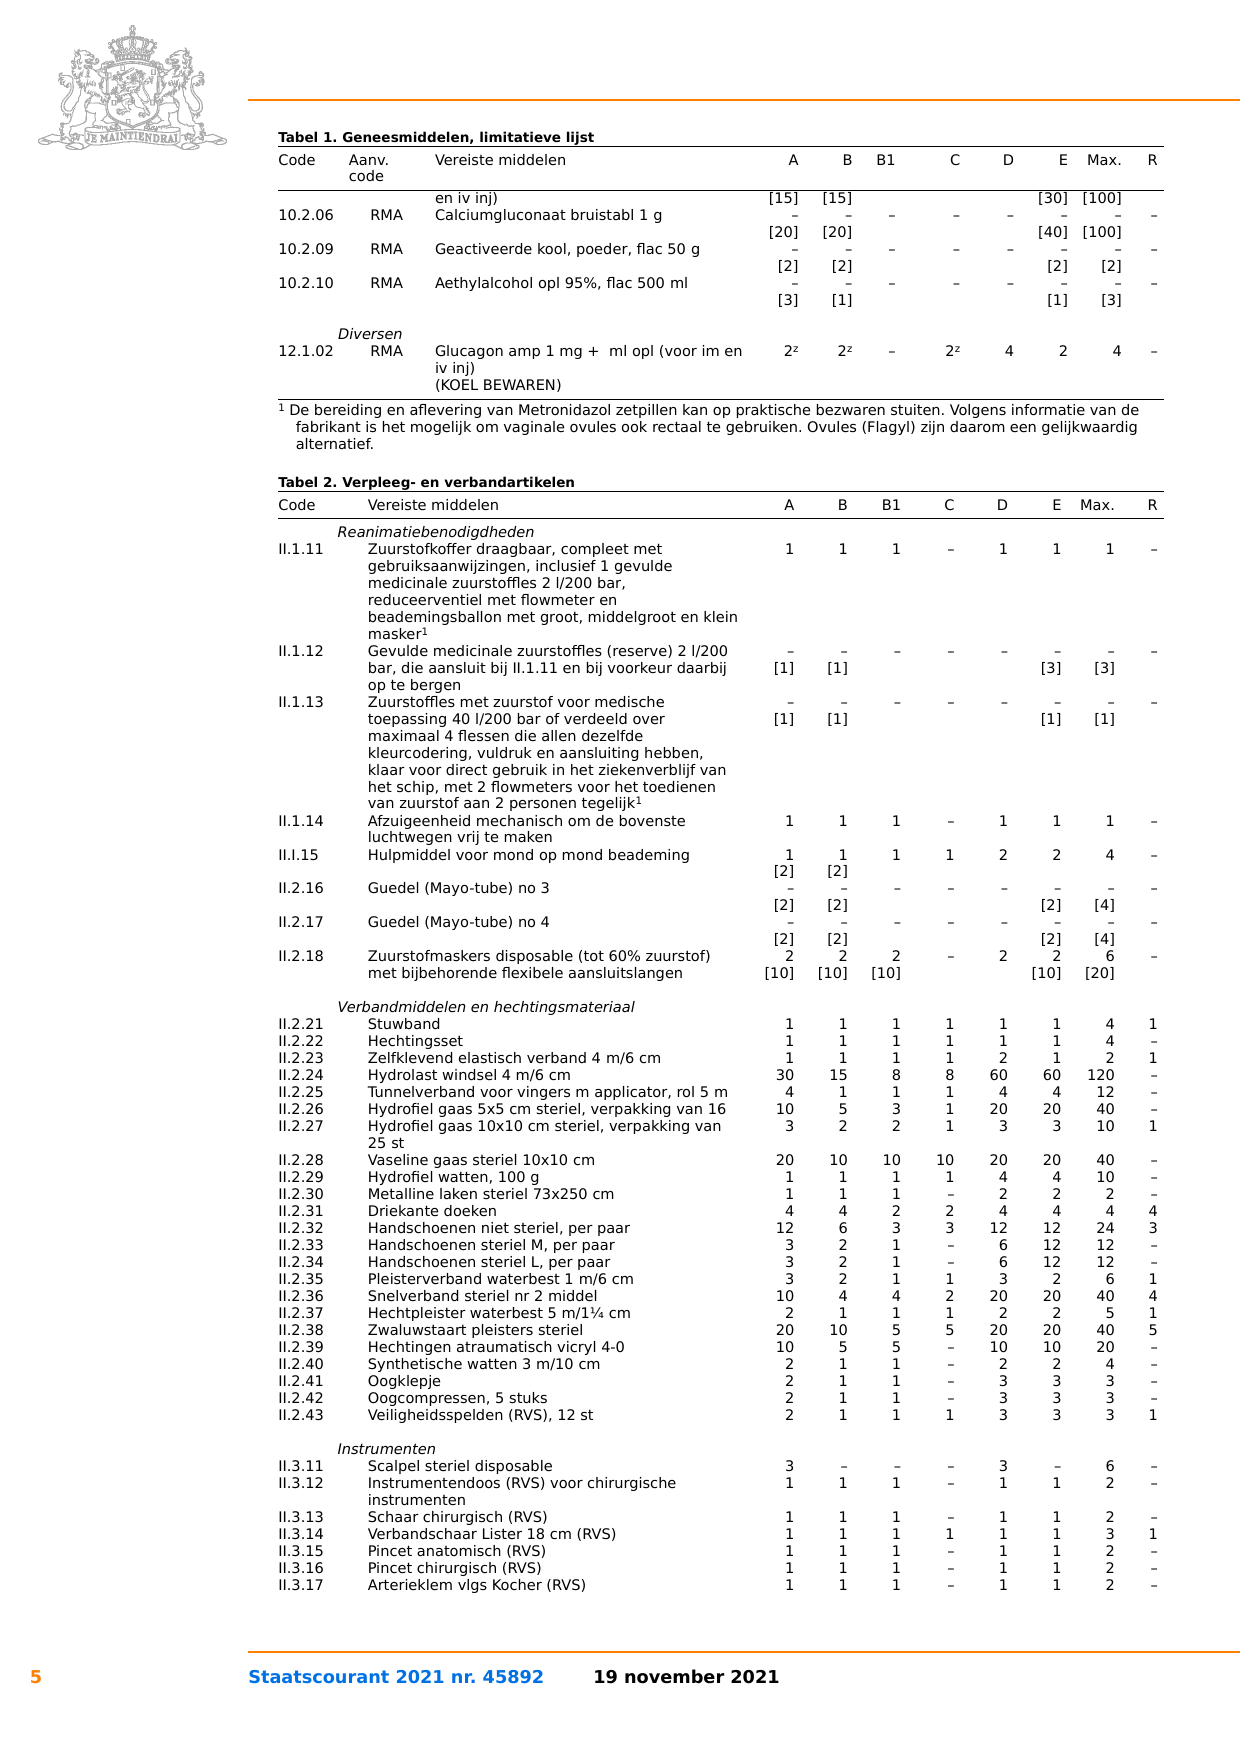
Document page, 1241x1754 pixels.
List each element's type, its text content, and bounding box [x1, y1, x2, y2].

table_cell 3 [960, 1407, 1014, 1424]
table_cell [100] [1074, 191, 1127, 207]
table_cell – [960, 914, 1014, 948]
table_cell 2 [854, 1203, 907, 1220]
table_cell 12 [960, 1220, 1014, 1237]
table_cell II.2.21 [278, 1016, 362, 1033]
table_cell II.1.12 [278, 643, 362, 693]
table_cell 1 [907, 1033, 960, 1050]
table_cell [1067, 1424, 1121, 1441]
table_cell 12 [1014, 1254, 1067, 1271]
table_cell 10 [747, 1339, 800, 1356]
table_cell [1074, 309, 1127, 326]
table_cell 2 [800, 1118, 853, 1152]
table_cell 1 [854, 1373, 907, 1390]
table_cell Diversen [332, 326, 1163, 343]
table_cell – [1128, 275, 1163, 309]
table_cell RMA [364, 343, 429, 398]
table_cell Hydrolast windsel 4 m/6 cm [362, 1067, 747, 1084]
table_cell 30 [747, 1067, 800, 1084]
table_cell – [907, 694, 960, 812]
table_cell 1 [800, 1576, 853, 1593]
table_cell 2 [1067, 1576, 1121, 1593]
table_cell 12 [1067, 1254, 1121, 1271]
table_cell – [1121, 1339, 1163, 1356]
table_cell 1 [960, 541, 1014, 643]
table_cell 3 [854, 1101, 907, 1118]
table_cell 1 [960, 813, 1014, 846]
table_cell [278, 309, 343, 326]
table_cell 1 [960, 1016, 1014, 1033]
table_cell [966, 309, 1020, 326]
table_cell – [907, 1543, 960, 1559]
table_cell 1 [854, 1033, 907, 1050]
table_cell Vereiste middelen [362, 492, 747, 518]
table_cell 2 [1067, 1050, 1121, 1067]
table_cell 2 [747, 1373, 800, 1390]
table_cell [343, 309, 364, 326]
table_cell – [1121, 694, 1163, 812]
table_cell II.2.37 [278, 1305, 362, 1322]
table_cell [907, 982, 960, 999]
table_cell 3 [747, 1254, 800, 1271]
table_cell 10 [907, 1152, 960, 1169]
table_cell 1 [800, 1390, 853, 1407]
table_cell – [854, 880, 907, 914]
table_cell 3 [747, 1118, 800, 1152]
table_cell – [858, 241, 901, 275]
table_cell Zuurstofmaskers disposable (tot 60% zuurstof) met bijbehorende flexibele aansluitslangen [362, 948, 747, 982]
table_cell 1 [2] [800, 846, 853, 880]
table_cell 2 [10] [854, 948, 907, 982]
table_cell 2 [960, 1050, 1014, 1067]
table_cell 8 [907, 1067, 960, 1084]
table_cell 2 [10] [800, 948, 853, 982]
table_cell 3 [1014, 1373, 1067, 1390]
table_cell 3 [960, 1390, 1014, 1407]
table_cell 20 [960, 1152, 1014, 1169]
table_cell R [1128, 147, 1163, 190]
table_cell 60 [960, 1067, 1014, 1084]
table_cell 1 [1121, 1407, 1163, 1424]
table_cell – [907, 1373, 960, 1390]
table_cell 1 [1067, 541, 1121, 643]
table_cell 1 [1014, 541, 1067, 643]
table_cell 10 [1067, 1118, 1121, 1152]
table_cell [960, 982, 1014, 999]
table_cell 40 [1067, 1288, 1121, 1305]
table_cell – [1121, 1067, 1163, 1084]
table_cell 1 [854, 813, 907, 846]
table_cell 2 [10] [1014, 948, 1067, 982]
table_cell 1 [1121, 1050, 1163, 1067]
table_cell 40 [1067, 1101, 1121, 1118]
table_cell 4 [747, 1203, 800, 1220]
table_cell 1 [854, 1407, 907, 1424]
table_cell 4 [966, 343, 1020, 398]
table_cell – [2] [800, 880, 853, 914]
table_cell D [966, 147, 1020, 190]
table_cell 1 [960, 1576, 1014, 1593]
table_cell 4 [1014, 1084, 1067, 1101]
table_cell 10 [800, 1322, 853, 1339]
table_cell [278, 191, 343, 207]
table_cell 1 [854, 1237, 907, 1254]
table_cell 10 [1067, 1169, 1121, 1186]
table_cell 1 [854, 1526, 907, 1542]
table_cell – [907, 948, 960, 982]
table_cell – [901, 275, 966, 309]
table_cell 3 [960, 1118, 1014, 1152]
table_cell II.2.27 [278, 1118, 362, 1152]
table_cell 1 [854, 1169, 907, 1186]
table_cell [30] [1020, 191, 1073, 207]
table_cell 4 [800, 1288, 853, 1305]
table_cell 2 [800, 1254, 853, 1271]
table_cell 2 [1067, 1509, 1121, 1526]
table_cell [1121, 1424, 1163, 1441]
table_cell – [2] [1020, 241, 1073, 275]
table_cell – [1] [747, 694, 800, 812]
table_cell 10.2.06 [278, 207, 343, 241]
table_cell 1 [854, 1475, 907, 1508]
table_cell [343, 191, 364, 207]
table_cell – [907, 1356, 960, 1373]
table_cell Zuurstoffles met zuurstof voor medische toepassing 40 l/200 bar of verdeeld over maximaal 4 flessen die allen dezelfde kleurcodering, vuldruk en aansluiting hebben, klaar voor direct gebruik in het ziekenverblijf van het schip, met 2 flowmeters voor het toedienen van zuurstof aan 2 personen tegelijk1 [362, 694, 747, 812]
table_cell – [1121, 1084, 1163, 1101]
table_cell II.2.32 [278, 1220, 362, 1237]
table_cell 3 [1067, 1373, 1121, 1390]
table_cell 3 [1121, 1220, 1163, 1237]
table_cell – [1121, 880, 1163, 914]
table_cell – [960, 880, 1014, 914]
table_cell B [800, 492, 853, 518]
table_cell – [1121, 1101, 1163, 1118]
table_cell 1 [907, 846, 960, 880]
table_cell Instrumenten [331, 1441, 1163, 1458]
table_cell – [2] [1014, 880, 1067, 914]
table_cell Max. [1074, 147, 1127, 190]
table_cell Oogklepje [362, 1373, 747, 1390]
table_cell Hechtpleister waterbest 5 m/1¼ cm [362, 1305, 747, 1322]
table_cell Guedel (Mayo-tube) no 3 [362, 880, 747, 914]
table_cell 1 [800, 1407, 853, 1424]
table_header Tabel 2. Verpleeg- en verbandartikelen [278, 475, 1163, 491]
table_cell – [1121, 1033, 1163, 1050]
table_cell 20 [1014, 1101, 1067, 1118]
table_cell – [2] [747, 914, 800, 948]
table_cell Aanv. code [343, 147, 429, 190]
table_cell [966, 191, 1020, 207]
table_cell 5 [1121, 1322, 1163, 1339]
table_cell 10 [747, 1101, 800, 1118]
table_cell 4 [960, 1169, 1014, 1186]
table_cell [858, 309, 901, 326]
table_cell [343, 207, 364, 241]
table_cell [364, 309, 429, 326]
table_cell Zelfklevend elastisch verband 4 m/6 cm [362, 1050, 747, 1067]
table_cell 1 [907, 1016, 960, 1033]
table_cell 60 [1014, 1067, 1067, 1084]
table_cell 1 [1014, 813, 1067, 846]
table_cell II.2.31 [278, 1203, 362, 1220]
table_cell II.2.41 [278, 1373, 362, 1390]
table_cell – [1121, 914, 1163, 948]
table_cell – [2] [747, 880, 800, 914]
table_cell II.2.36 [278, 1288, 362, 1305]
table_cell [278, 1424, 362, 1441]
table_cell Schaar chirurgisch (RVS) [362, 1509, 747, 1526]
table_cell – [854, 643, 907, 693]
table_cell 2 [10] [747, 948, 800, 982]
table_cell 2 [747, 1305, 800, 1322]
table_cell II.2.18 [278, 948, 362, 982]
table_cell II.2.40 [278, 1356, 362, 1373]
table_cell Scalpel steriel disposable [362, 1458, 747, 1474]
table_cell – [907, 1458, 960, 1474]
table_cell – [2] [1074, 241, 1127, 275]
table_cell Vaseline gaas steriel 10x10 cm [362, 1152, 747, 1169]
table_cell – [901, 241, 966, 275]
table_cell – [854, 694, 907, 812]
table_cell 8 [854, 1067, 907, 1084]
table_cell 1 [1014, 1576, 1067, 1593]
table_cell [854, 982, 907, 999]
table_cell 40 [1067, 1322, 1121, 1339]
table_cell – [1] [1020, 275, 1073, 309]
table_cell – [966, 275, 1020, 309]
table_cell [858, 191, 901, 207]
table_cell Hulpmiddel voor mond op mond beademing [362, 846, 747, 880]
table_cell 12.1.02 [278, 343, 343, 398]
table_cell [804, 309, 858, 326]
table_cell – [1121, 948, 1163, 982]
table_cell Stuwband [362, 1016, 747, 1033]
table_cell [1067, 982, 1121, 999]
table_cell 1 [1014, 1509, 1067, 1526]
table_cell 5 [800, 1339, 853, 1356]
table_cell [747, 982, 800, 999]
table_cell – [2] [800, 914, 853, 948]
table_cell B [804, 147, 858, 190]
table_cell 2 [1014, 1305, 1067, 1322]
table_cell 1 [800, 1526, 853, 1542]
table_cell Gevulde medicinale zuurstoffles (reserve) 2 l/200 bar, die aansluit bij II.1.11 en bij voorkeur daarbij op te bergen [362, 643, 747, 693]
table_cell – [907, 880, 960, 914]
table_cell Hechtingen atraumatisch vicryl 4-0 [362, 1339, 747, 1356]
table_cell II.2.16 [278, 880, 362, 914]
table_cell 4 [1067, 1033, 1121, 1050]
table_cell 1 [854, 1271, 907, 1288]
table_cell – [1121, 846, 1163, 880]
table_cell 1 [960, 1033, 1014, 1050]
table_cell 120 [1067, 1067, 1121, 1084]
table_cell Instrumentendoos (RVS) voor chirurgische instrumenten [362, 1475, 747, 1508]
table_cell [362, 1424, 747, 1441]
table_cell 2 [1020, 343, 1073, 398]
table_cell 1 [854, 1543, 907, 1559]
table_cell 1 [800, 1543, 853, 1559]
table_cell 6 [20] [1067, 948, 1121, 982]
table_cell 1 [800, 1186, 853, 1203]
table_cell – [100] [1074, 207, 1127, 241]
table_cell C [901, 147, 966, 190]
table_cell [1121, 982, 1163, 999]
table_cell II.3.15 [278, 1543, 362, 1559]
table_cell 20 [1067, 1339, 1121, 1356]
table_cell 4 [854, 1288, 907, 1305]
table_cell Handschoenen steriel M, per paar [362, 1237, 747, 1254]
table_cell 1 [800, 1475, 853, 1508]
table_cell – [1] [747, 643, 800, 693]
table_cell II.2.34 [278, 1254, 362, 1271]
table_cell 1 [800, 541, 853, 643]
table_cell [901, 309, 966, 326]
table_cell – [1121, 1543, 1163, 1559]
table_cell Pincet chirurgisch (RVS) [362, 1560, 747, 1576]
table_cell II.2.25 [278, 1084, 362, 1101]
table_cell 12 [1067, 1237, 1121, 1254]
table_cell 1 [854, 1050, 907, 1067]
table_cell 2 [1014, 1271, 1067, 1288]
table_cell – [858, 275, 901, 309]
table_cell II.2.39 [278, 1339, 362, 1356]
table_cell [343, 275, 364, 309]
table_cell [800, 1424, 853, 1441]
table_cell 4 [1014, 1169, 1067, 1186]
table_cell 4 [960, 1203, 1014, 1220]
table_cell – [1121, 541, 1163, 643]
table_cell Calciumgluconaat bruistabl 1 g [429, 207, 750, 241]
table_cell II.2.33 [278, 1237, 362, 1254]
table_cell 10 [747, 1288, 800, 1305]
table_header Tabel 1. Geneesmiddelen, limitatieve lijst [278, 130, 1163, 146]
table_cell 1 [1014, 1033, 1067, 1050]
table_cell 1 [1014, 1543, 1067, 1559]
table_cell [364, 191, 429, 207]
table_cell 4 [1121, 1203, 1163, 1220]
table_cell [1128, 309, 1163, 326]
table_cell [800, 982, 853, 999]
table_cell [278, 519, 331, 541]
table_cell 1 [907, 1526, 960, 1542]
table_cell 3 [907, 1220, 960, 1237]
table_cell 1 [800, 1016, 853, 1033]
table_cell 1 [960, 1509, 1014, 1526]
table_cell – [1] [1014, 694, 1067, 812]
table_cell – [907, 1254, 960, 1271]
table_cell 12 [1067, 1084, 1121, 1101]
table_cell E [1020, 147, 1073, 190]
table_cell 4 [1121, 1288, 1163, 1305]
table_cell 2 [800, 1271, 853, 1288]
table_cell 1 [747, 1169, 800, 1186]
table_cell 1 [747, 541, 800, 643]
table_cell 1 [747, 1576, 800, 1593]
table_cell II.3.12 [278, 1475, 362, 1508]
table_cell Hechtingsset [362, 1033, 747, 1050]
table_cell Geactiveerde kool, poeder, flac 50 g [429, 241, 750, 275]
table_cell – [1121, 1509, 1163, 1526]
table_cell Zuurstofkoffer draagbaar, compleet met gebruiksaanwijzingen, inclusief 1 gevulde medicinale zuurstoffles 2 l/200 bar, reduceerventiel met flowmeter en beademingsballon met groot, middelgroot en klein masker1 [362, 541, 747, 643]
table_cell Handschoenen niet steriel, per paar [362, 1220, 747, 1237]
table_cell II.3.11 [278, 1458, 362, 1474]
table_cell 1 [747, 1526, 800, 1542]
table_cell 1 [907, 1118, 960, 1152]
table_cell 20 [960, 1288, 1014, 1305]
table_cell 20 [747, 1152, 800, 1169]
table_cell 1 [854, 846, 907, 880]
table_cell 2 [960, 1186, 1014, 1203]
table_cell 3 [747, 1237, 800, 1254]
table_cell 1 [747, 1509, 800, 1526]
table_cell 1 [960, 1475, 1014, 1508]
table_cell – [1121, 1356, 1163, 1373]
table_cell 3 [1014, 1118, 1067, 1152]
table_cell II.3.14 [278, 1526, 362, 1542]
table_cell 1 [747, 1033, 800, 1050]
table_cell Hydrofiel gaas 5x5 cm steriel, verpakking van 16 [362, 1101, 747, 1118]
table_cell 2 [907, 1288, 960, 1305]
table_cell 4 [1014, 1203, 1067, 1220]
table_cell 1 [854, 541, 907, 643]
table_cell Reanimatiebenodigdheden [331, 519, 1163, 541]
table_cell Pincet anatomisch (RVS) [362, 1543, 747, 1559]
table_cell 5 [800, 1101, 853, 1118]
table_cell – [907, 1475, 960, 1508]
table_cell 1 [854, 1305, 907, 1322]
table_cell – [1128, 207, 1163, 241]
table_cell – [858, 207, 901, 241]
table_cell 20 [1014, 1152, 1067, 1169]
table_cell 1 [1014, 1050, 1067, 1067]
table_cell 3 [1067, 1390, 1121, 1407]
table_cell – [907, 914, 960, 948]
table_cell A [750, 147, 804, 190]
table_cell 3 [1067, 1407, 1121, 1424]
table_cell II.2.22 [278, 1033, 362, 1050]
table_cell – [1121, 1169, 1163, 1186]
table_cell Code [278, 492, 362, 518]
table_cell Synthetische watten 3 m/10 cm [362, 1356, 747, 1373]
table_cell [278, 1441, 331, 1458]
table_cell 24 [1067, 1220, 1121, 1237]
table_cell – [966, 241, 1020, 275]
table_cell – [1121, 1186, 1163, 1203]
table_cell – [901, 207, 966, 241]
table_cell II.2.29 [278, 1169, 362, 1186]
table_cell 1 [747, 1186, 800, 1203]
table_cell 1 [1067, 813, 1121, 846]
table_cell II.2.42 [278, 1390, 362, 1407]
table_cell Verbandschaar Lister 18 cm (RVS) [362, 1526, 747, 1542]
table_cell B1 [854, 492, 907, 518]
table_cell [15] [804, 191, 858, 207]
table_cell 20 [960, 1322, 1014, 1339]
table_cell 1 [854, 1016, 907, 1033]
table_cell 3 [960, 1271, 1014, 1288]
table_cell 10 [1014, 1339, 1067, 1356]
table_cell 6 [960, 1237, 1014, 1254]
table_cell 2 [960, 1356, 1014, 1373]
table_cell 1 [747, 1560, 800, 1576]
table_cell 1 [800, 1560, 853, 1576]
table_cell 3 [854, 1220, 907, 1237]
table_cell 2 [1067, 1186, 1121, 1203]
table_cell Glucagon amp 1 mg + ml opl (voor im en iv inj) (KOEL BEWAREN) [429, 343, 750, 398]
table_cell 1 [960, 1560, 1014, 1576]
table_cell 1 [800, 1509, 853, 1526]
table_cell Arterieklem vlgs Kocher (RVS) [362, 1576, 747, 1593]
table_cell 1 [800, 1084, 853, 1101]
table_cell 20 [1014, 1288, 1067, 1305]
table_cell C [907, 492, 960, 518]
table_cell 20 [960, 1101, 1014, 1118]
table_cell II.I.15 [278, 846, 362, 880]
table_cell – [1121, 1254, 1163, 1271]
table_cell II.1.14 [278, 813, 362, 846]
table_cell 4 [747, 1084, 800, 1101]
table_cell Tunnelverband voor vingers m applicator, rol 5 m [362, 1084, 747, 1101]
table_cell [750, 309, 804, 326]
table_cell 1 [1014, 1475, 1067, 1508]
table_cell – [3] [1074, 275, 1127, 309]
table_cell – [854, 1458, 907, 1474]
table_cell II.3.17 [278, 1576, 362, 1593]
table_cell – [907, 1339, 960, 1356]
table_cell 10 [854, 1152, 907, 1169]
table_cell II.1.13 [278, 694, 362, 812]
table_cell – [1128, 343, 1163, 398]
table_cell 1 [907, 1305, 960, 1322]
table_cell Aethylalcohol opl 95%, flac 500 ml [429, 275, 750, 309]
table_cell – [907, 1186, 960, 1203]
table_cell 1 [907, 1169, 960, 1186]
table_cell – [907, 1237, 960, 1254]
picture [38, 25, 227, 150]
table_cell Max. [1067, 492, 1121, 518]
table_cell 1 [747, 1543, 800, 1559]
table_cell 2 [1014, 1356, 1067, 1373]
table_cell – [960, 694, 1014, 812]
table_cell 15 [800, 1067, 853, 1084]
table_cell 1 [854, 1254, 907, 1271]
table_cell II.3.16 [278, 1560, 362, 1576]
table_cell 3 [747, 1458, 800, 1474]
table_cell 2 [1067, 1475, 1121, 1508]
table_cell R [1121, 492, 1163, 518]
table_cell Driekante doeken [362, 1203, 747, 1220]
table_cell 1 [1014, 1560, 1067, 1576]
table_cell – [1121, 813, 1163, 846]
table_cell 1 [854, 1576, 907, 1593]
table_cell [278, 982, 362, 999]
table_cell 2 [747, 1390, 800, 1407]
table_cell – [1121, 1560, 1163, 1576]
table_cell – [1121, 1475, 1163, 1508]
table_cell II.2.30 [278, 1186, 362, 1203]
table_cell II.2.26 [278, 1101, 362, 1118]
table_cell 1 [854, 1390, 907, 1407]
table_cell 2 [960, 948, 1014, 982]
table_cell 5 [1067, 1305, 1121, 1322]
table_cell 6 [960, 1254, 1014, 1271]
table_cell 1 [907, 1407, 960, 1424]
table_cell 1 [1121, 1118, 1163, 1152]
table_cell – [2] [1014, 914, 1067, 948]
table_cell Pleisterverband waterbest 1 m/6 cm [362, 1271, 747, 1288]
table_cell II.1.11 [278, 541, 362, 643]
table_cell Guedel (Mayo-tube) no 4 [362, 914, 747, 948]
table_cell [429, 309, 750, 326]
table_cell 1 [800, 1356, 853, 1373]
table_cell 1 [747, 1016, 800, 1033]
table_cell – [3] [1067, 643, 1121, 693]
table_cell – [966, 207, 1020, 241]
table_cell Zwaluwstaart pleisters steriel [362, 1322, 747, 1339]
table_cell 1 [907, 1271, 960, 1288]
table_cell Verbandmiddelen en hechtingsmateriaal [331, 999, 1163, 1016]
table_cell II.2.38 [278, 1322, 362, 1339]
table_cell – [907, 1560, 960, 1576]
table_cell RMA [364, 241, 429, 275]
table_cell [1128, 191, 1163, 207]
table_cell 1 [907, 1050, 960, 1067]
table_cell 10 [960, 1339, 1014, 1356]
table_cell Veiligheidsspelden (RVS), 12 st [362, 1407, 747, 1424]
table_cell – [1] [800, 694, 853, 812]
table_cell – [1] [800, 643, 853, 693]
table_cell 4 [1067, 1016, 1121, 1033]
table_cell 1 [747, 1050, 800, 1067]
table_cell – [907, 643, 960, 693]
table_cell 2z [901, 343, 966, 398]
table_cell RMA [364, 207, 429, 241]
table_cell [15] [750, 191, 804, 207]
table_cell 2 [1067, 1543, 1121, 1559]
table_cell [1014, 982, 1067, 999]
table_cell 4 [1067, 1356, 1121, 1373]
table_cell Metalline laken steriel 73x250 cm [362, 1186, 747, 1203]
table_cell 4 [1067, 1203, 1121, 1220]
table_cell – [907, 1576, 960, 1593]
table_cell [343, 343, 364, 398]
table_cell 1 De bereiding en aflevering van Metronidazol zetpillen kan op praktische bezwaren stuiten. Volgens informatie van de fabrikant is het mogelijk om vaginale ovules ook rectaal te gebruiken. Ovules (Flagyl) zijn daarom een gelijkwaardig alternatief. [278, 400, 1163, 453]
table_cell 1 [1014, 1526, 1067, 1542]
table_cell 1 [854, 1356, 907, 1373]
table_cell Vereiste middelen [429, 147, 750, 190]
table_cell – [907, 1509, 960, 1526]
table_cell 1 [907, 1101, 960, 1118]
table_cell II.2.28 [278, 1152, 362, 1169]
table_cell E [1014, 492, 1067, 518]
table_cell [278, 999, 331, 1016]
table_cell 1 [1121, 1016, 1163, 1033]
table_cell – [1121, 1373, 1163, 1390]
table_cell – [1121, 1237, 1163, 1254]
table_cell II.2.24 [278, 1067, 362, 1084]
table_cell 20 [1014, 1322, 1067, 1339]
table_cell 2 [1014, 846, 1067, 880]
table_cell – [1121, 643, 1163, 693]
table_cell 4 [800, 1203, 853, 1220]
table_cell Oogcompressen, 5 stuks [362, 1390, 747, 1407]
table_cell 4 [1067, 846, 1121, 880]
table_cell Handschoenen steriel L, per paar [362, 1254, 747, 1271]
table_cell – [4] [1067, 880, 1121, 914]
table_cell 1 [800, 1033, 853, 1050]
table_cell II.2.17 [278, 914, 362, 948]
table_cell II.3.13 [278, 1509, 362, 1526]
table_cell 1 [960, 1543, 1014, 1559]
table_cell 3 [1014, 1390, 1067, 1407]
table_cell 4 [1074, 343, 1127, 398]
table_cell 5 [907, 1322, 960, 1339]
table_cell – [20] [804, 207, 858, 241]
table_cell – [1] [1067, 694, 1121, 812]
table_cell – [800, 1458, 853, 1474]
table_cell D [960, 492, 1014, 518]
table_cell – [1121, 1458, 1163, 1474]
table_cell – [4] [1067, 914, 1121, 948]
table_cell II.2.35 [278, 1271, 362, 1288]
table_cell II.2.23 [278, 1050, 362, 1067]
table_cell 1 [854, 1186, 907, 1203]
table_cell 2 [1014, 1186, 1067, 1203]
table_cell 3 [960, 1373, 1014, 1390]
table_cell 20 [747, 1322, 800, 1339]
table_cell 2 [1067, 1560, 1121, 1576]
table_cell en iv inj) [429, 191, 750, 207]
table_cell – [1] [804, 275, 858, 309]
table_cell – [2] [750, 241, 804, 275]
table_cell [278, 326, 332, 343]
table_cell 5 [854, 1322, 907, 1339]
table_cell 1 [960, 1526, 1014, 1542]
table_cell 2 [960, 1305, 1014, 1322]
table_cell [747, 1424, 800, 1441]
table_cell 10.2.09 [278, 241, 343, 275]
table_cell – [1128, 241, 1163, 275]
table_cell 2 [800, 1237, 853, 1254]
table_cell – [858, 343, 901, 398]
table_cell – [960, 643, 1014, 693]
table_cell – [1121, 1152, 1163, 1169]
table_cell 1 [800, 1373, 853, 1390]
table_cell 1 [800, 1305, 853, 1322]
table_cell 10.2.10 [278, 275, 343, 309]
table_cell [907, 1424, 960, 1441]
table_cell Snelverband steriel nr 2 middel [362, 1288, 747, 1305]
table_cell Afzuigeenheid mechanisch om de bovenste luchtwegen vrij te maken [362, 813, 747, 846]
table_cell 5 [854, 1339, 907, 1356]
table_cell – [40] [1020, 207, 1073, 241]
table_cell 6 [800, 1220, 853, 1237]
table_cell [343, 241, 364, 275]
table_cell II.2.43 [278, 1407, 362, 1424]
table_cell 2 [854, 1118, 907, 1152]
table_cell 1 [800, 1050, 853, 1067]
table_cell 1 [1121, 1271, 1163, 1288]
table_cell B1 [858, 147, 901, 190]
table_cell 3 [747, 1271, 800, 1288]
table_cell [960, 1424, 1014, 1441]
table_cell – [1121, 1576, 1163, 1593]
table_cell 2z [804, 343, 858, 398]
table_cell 1 [1121, 1305, 1163, 1322]
table_cell – [2] [804, 241, 858, 275]
table_cell 1 [907, 1084, 960, 1101]
table_cell RMA [364, 275, 429, 309]
table_cell 1 [1121, 1526, 1163, 1542]
table_cell 2 [747, 1407, 800, 1424]
table_cell 3 [1014, 1407, 1067, 1424]
table_cell Hydrofiel watten, 100 g [362, 1169, 747, 1186]
table_cell 3 [960, 1458, 1014, 1474]
table_cell [901, 191, 966, 207]
table_cell 2z [750, 343, 804, 398]
table_cell 1 [854, 1084, 907, 1101]
table_cell – [20] [750, 207, 804, 241]
table_cell 6 [1067, 1271, 1121, 1288]
table_cell 1 [2] [747, 846, 800, 880]
table_cell 2 [960, 846, 1014, 880]
table_cell A [747, 492, 800, 518]
table_cell 1 [854, 1560, 907, 1576]
table_cell 12 [747, 1220, 800, 1237]
table_cell – [854, 914, 907, 948]
table_cell – [3] [1014, 643, 1067, 693]
table_cell 3 [1067, 1526, 1121, 1542]
table_cell [1020, 309, 1073, 326]
table_cell 1 [1014, 1016, 1067, 1033]
table_cell 12 [1014, 1237, 1067, 1254]
table_cell [362, 982, 747, 999]
table_cell [1014, 1424, 1067, 1441]
table_cell 10 [800, 1152, 853, 1169]
table_cell – [1014, 1458, 1067, 1474]
table_cell 1 [747, 813, 800, 846]
table_cell 4 [960, 1084, 1014, 1101]
table_cell – [3] [750, 275, 804, 309]
table_cell 1 [747, 1475, 800, 1508]
table_cell 1 [854, 1509, 907, 1526]
table_cell Code [278, 147, 343, 190]
table_cell 12 [1014, 1220, 1067, 1237]
table_cell 2 [907, 1203, 960, 1220]
table_cell 40 [1067, 1152, 1121, 1169]
table_cell [854, 1424, 907, 1441]
table_cell – [1121, 1390, 1163, 1407]
table_cell – [907, 813, 960, 846]
table_cell 6 [1067, 1458, 1121, 1474]
table_cell 1 [800, 813, 853, 846]
table_cell 2 [747, 1356, 800, 1373]
table_cell – [907, 541, 960, 643]
table_cell – [907, 1390, 960, 1407]
table_cell 1 [800, 1169, 853, 1186]
table_cell Hydrofiel gaas 10x10 cm steriel, verpakking van 25 st [362, 1118, 747, 1152]
